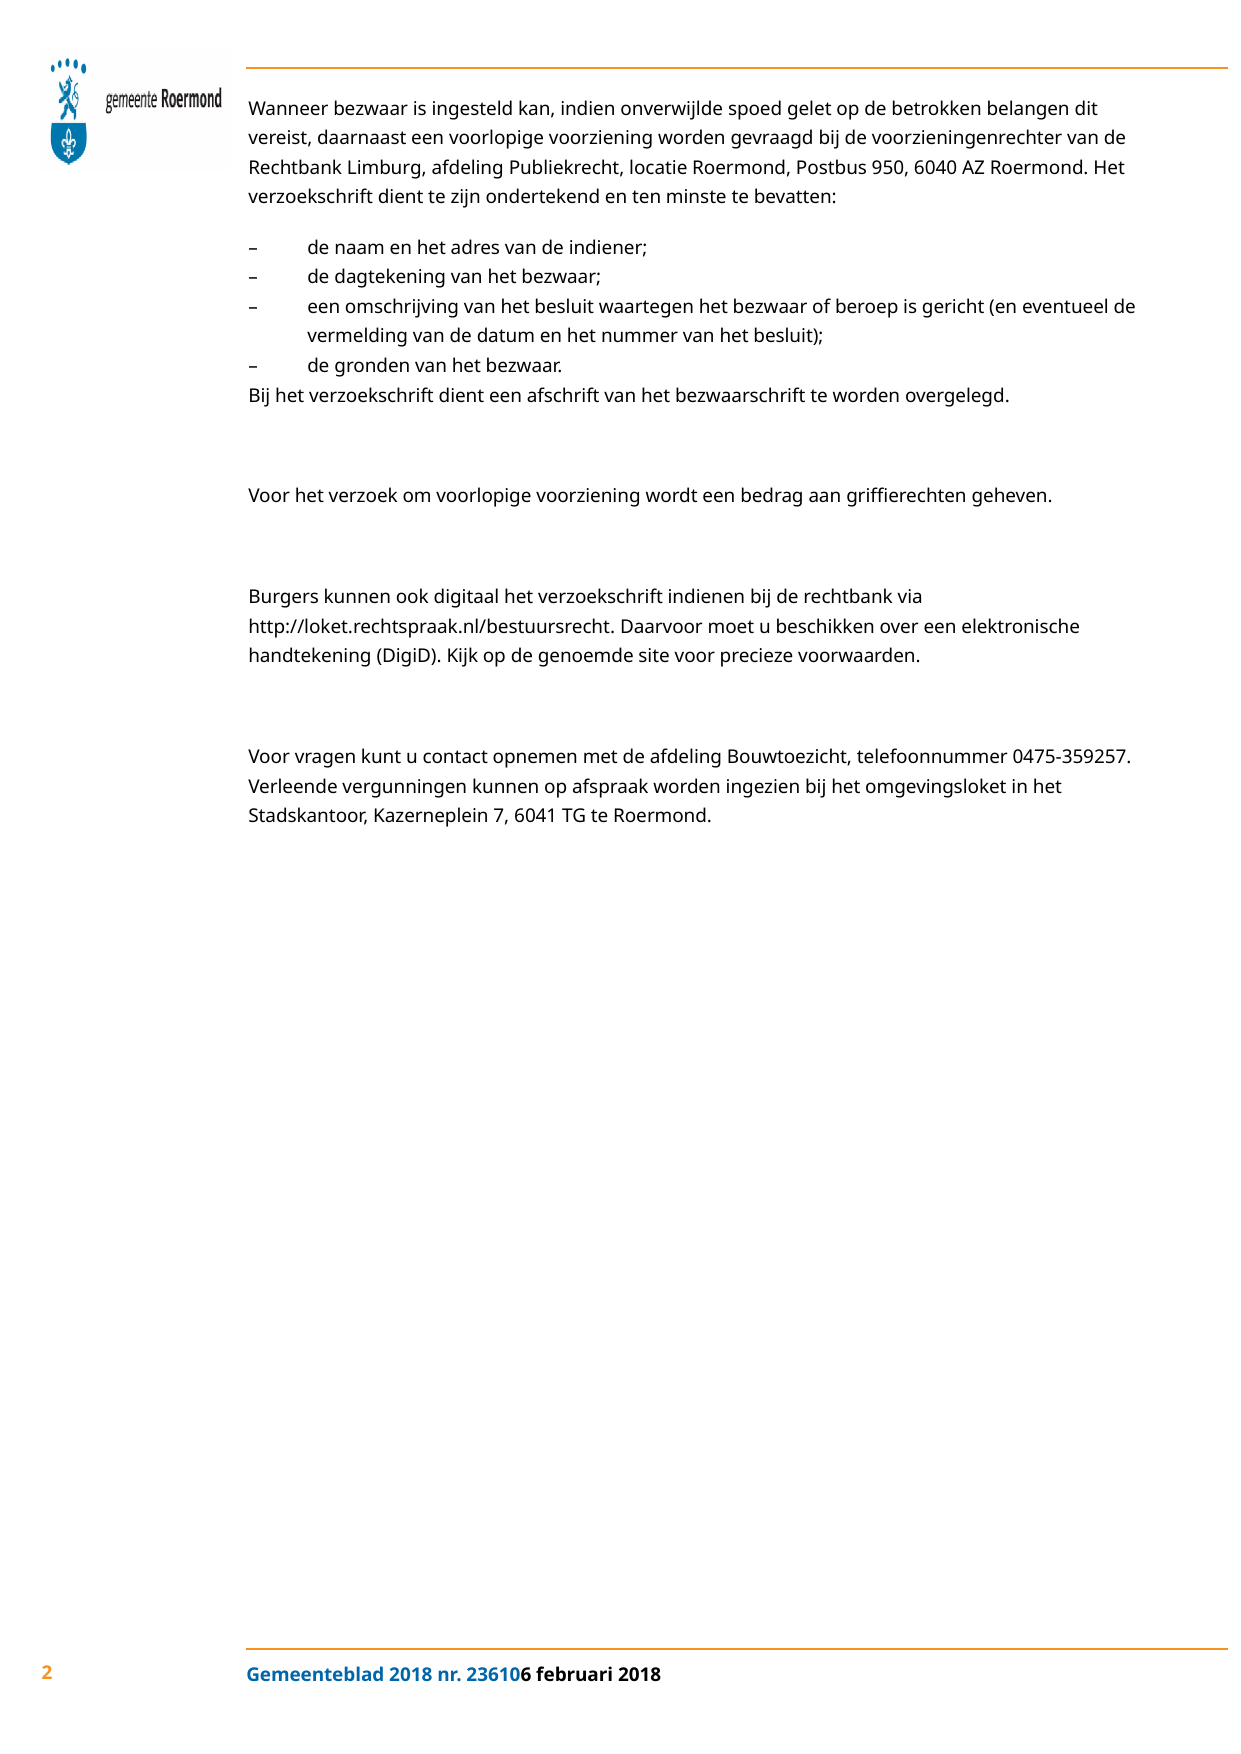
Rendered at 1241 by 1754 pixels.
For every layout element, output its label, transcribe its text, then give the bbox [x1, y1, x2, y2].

text Voor vragen kunt u contact opnemen met de afdeling Bouwtoezicht, telefoonnummer 0475-359257. Verleende vergunningen kunnen op afspraak worden ingezien bij het omgevingsloket in het Stadskantoor, Kazerneplein 7, 6041 TG te Roermond. [248, 743, 1152, 828]
list een omschrijving van het besluit waartegen het bezwaar of beroep is gericht (en eventueel de vermelding van de datum en het nummer van het besluit); [248, 293, 1152, 348]
list de naam en het adres van de indiener; [248, 234, 1152, 260]
list de gronden van het bezwaar. [248, 352, 1152, 378]
text Voor het verzoek om voorlopige voorziening wordt een bedrag aan griffierechten geheven. [248, 483, 1152, 508]
text Bij het verzoekschrift dient een afschrift van het bezwaarschrift te worden overgelegd. [248, 382, 1152, 408]
list de dagtekening van het bezwaar; [248, 263, 1152, 289]
text Burgers kunnen ook digitaal het verzoekschrift indienen bij de rechtbank via http://loket.rechtspraak.nl/bestuursrecht. Daarvoor moet u beschikken over een elektronische handtekening (DigiD). Kijk op de genoemde site voor precieze voorwaarden. [248, 583, 1152, 668]
picture [41, 47, 231, 172]
text Wanneer bezwaar is ingesteld kan, indien onverwijlde spoed gelet op de betrokken belangen dit vereist, daarnaast een voorlopige voorziening worden gevraagd bij de voorzieningenrechter van de Rechtbank Limburg, afdeling Publiekrecht, locatie Roermond, Postbus 950, 6040 AZ Roermond. Het verzoekschrift dient te zijn ondertekend en ten minste te bevatten: [248, 95, 1152, 209]
